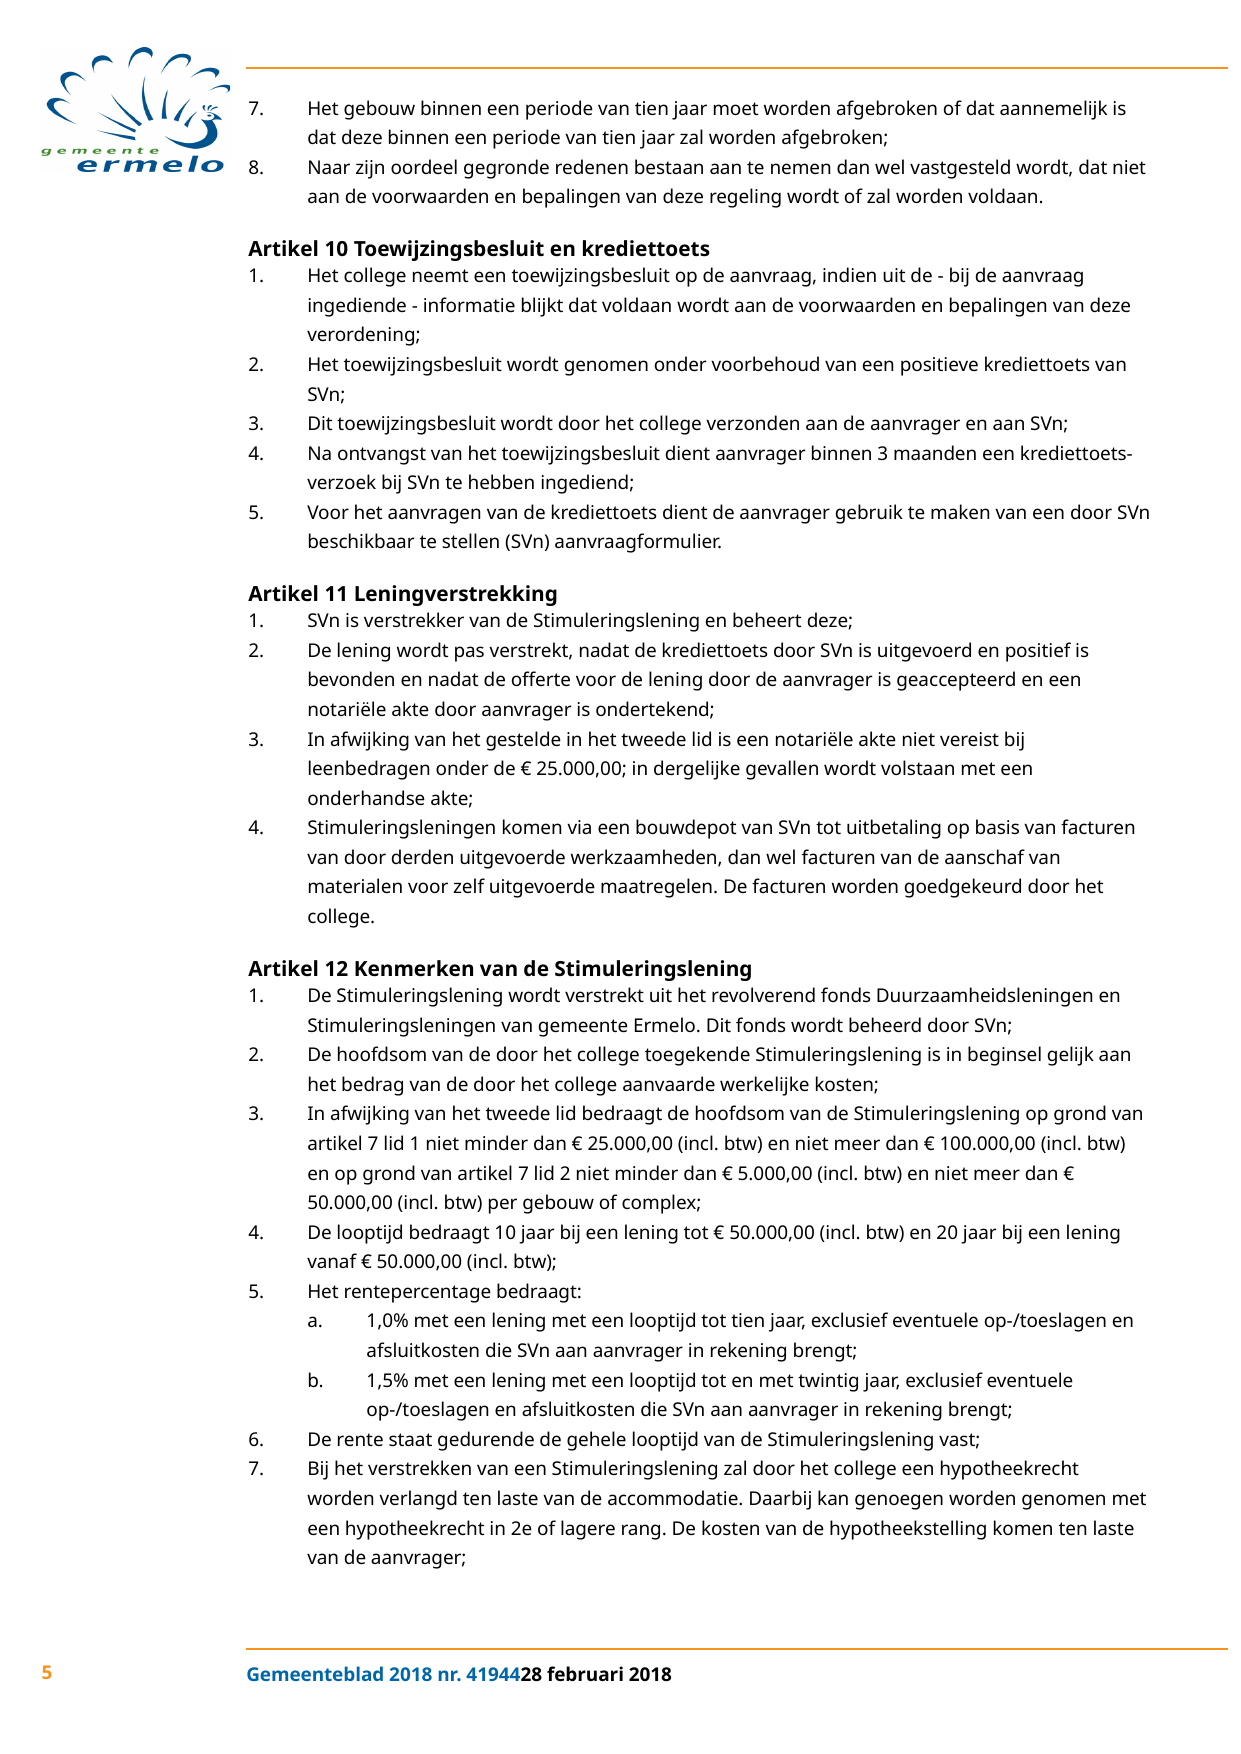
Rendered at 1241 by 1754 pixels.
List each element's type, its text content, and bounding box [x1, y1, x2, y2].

list Na ontvangst van het toewijzingsbesluit dient aanvrager binnen 3 maanden een krediettoets-verzoek bij SVn te hebben ingediend; [248, 440, 1152, 495]
list De looptijd bedraagt 10 jaar bij een lening tot € 50.000,00 (incl. btw) en 20 jaar bij een lening vanaf € 50.000,00 (incl. btw); [248, 1219, 1152, 1274]
text Artikel 12 Kenmerken van de Stimuleringslening [248, 954, 1152, 982]
list De rente staat gedurende de gehele looptijd van de Stimuleringslening vast; [248, 1426, 1152, 1452]
list De Stimuleringslening wordt verstrekt uit het revolverend fonds Duurzaamheidsleningen en Stimuleringsleningen van gemeente Ermelo. Dit fonds wordt beheerd door SVn; [248, 982, 1152, 1037]
list Naar zijn oordeel gegronde redenen bestaan aan te nemen dan wel vastgesteld wordt, dat niet aan de voorwaarden en bepalingen van deze regeling wordt of zal worden voldaan. [248, 154, 1152, 209]
list 1,0% met een lening met een looptijd tot tien jaar, exclusief eventuele op-/toeslagen en afsluitkosten die SVn aan aanvrager in rekening brengt; [307, 1308, 1152, 1363]
text Artikel 11 Leningverstrekking [248, 579, 1152, 607]
list Het toewijzingsbesluit wordt genomen onder voorbehoud van een positieve krediettoets van SVn; [248, 351, 1152, 406]
list In afwijking van het gestelde in het tweede lid is een notariële akte niet vereist bij leenbedragen onder de € 25.000,00; in dergelijke gevallen wordt volstaan met een onderhandse akte; [248, 726, 1152, 811]
list De lening wordt pas verstrekt, nadat de krediettoets door SVn is uitgevoerd en positief is bevonden en nadat de offerte voor de lening door de aanvrager is geaccepteerd en een notariële akte door aanvrager is ondertekend; [248, 637, 1152, 722]
list 1,5% met een lening met een looptijd tot en met twintig jaar, exclusief eventuele op-/toeslagen en afsluitkosten die SVn aan aanvrager in rekening brengt; [307, 1367, 1152, 1422]
list SVn is verstrekker van de Stimuleringslening en beheert deze; [248, 607, 1152, 633]
list Bij het verstrekken van een Stimuleringslening zal door het college een hypotheekrecht worden verlangd ten laste van de accommodatie. Daarbij kan genoegen worden genomen met een hypotheekrecht in 2e of lagere rang. De kosten van de hypotheekstelling komen ten laste van de aanvrager; [248, 1456, 1152, 1570]
list Het college neemt een toewijzingsbesluit op de aanvraag, indien uit de - bij de aanvraag ingediende - informatie blijkt dat voldaan wordt aan de voorwaarden en bepalingen van deze verordening; [248, 262, 1152, 347]
list Het gebouw binnen een periode van tien jaar moet worden afgebroken of dat aannemelijk is dat deze binnen een periode van tien jaar zal worden afgebroken; [248, 95, 1152, 150]
list De hoofdsom van de door het college toegekende Stimuleringslening is in beginsel gelijk aan het bedrag van de door het college aanvaarde werkelijke kosten; [248, 1041, 1152, 1097]
text Artikel 10 Toewijzingsbesluit en krediettoets [248, 234, 1152, 262]
picture [41, 47, 231, 172]
list Stimuleringsleningen komen via een bouwdepot van SVn tot uitbetaling op basis van facturen van door derden uitgevoerde werkzaamheden, dan wel facturen van de aanschaf van materialen voor zelf uitgevoerde maatregelen. De facturen worden goedgekeurd door het college. [248, 814, 1152, 929]
list Dit toewijzingsbesluit wordt door het college verzonden aan de aanvrager en aan SVn; [248, 410, 1152, 436]
list In afwijking van het tweede lid bedraagt de hoofdsom van de Stimuleringslening op grond van artikel 7 lid 1 niet minder dan € 25.000,00 (incl. btw) en niet meer dan € 100.000,00 (incl. btw) en op grond van artikel 7 lid 2 niet minder dan € 5.000,00 (incl. btw) en niet meer dan € 50.000,00 (incl. btw) per gebouw of complex; [248, 1101, 1152, 1215]
list Het rentepercentage bedraagt: [248, 1278, 1152, 1304]
list Voor het aanvragen van de krediettoets dient de aanvrager gebruik te maken van een door SVn beschikbaar te stellen (SVn) aanvraagformulier. [248, 499, 1152, 554]
